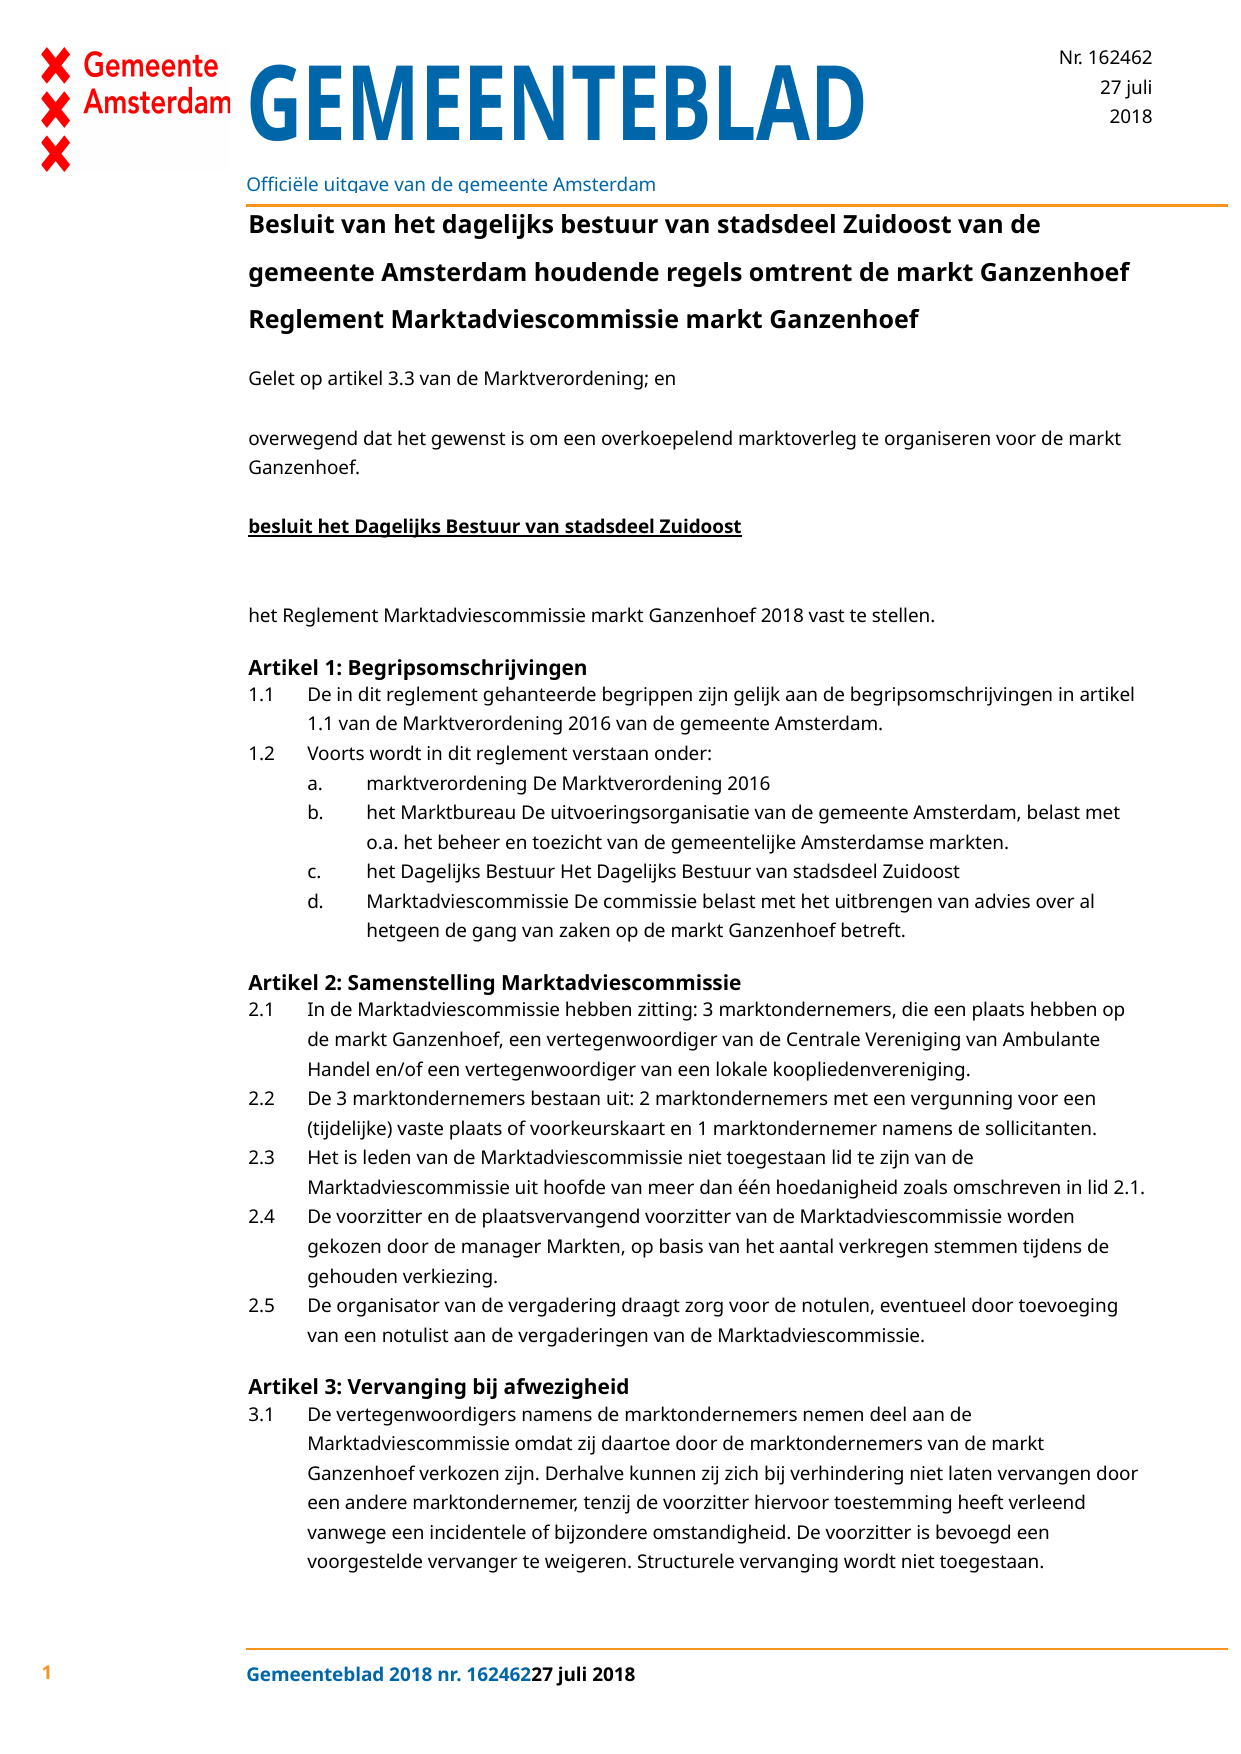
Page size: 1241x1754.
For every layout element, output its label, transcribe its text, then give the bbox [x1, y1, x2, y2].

text het Reglement Marktadviescommissie markt Ganzenhoef 2018 vast te stellen. [248, 602, 1152, 628]
list Marktadviescommissie De commissie belast met het uitbrengen van advies over al hetgeen de gang van zaken op de markt Ganzenhoef betreft. [307, 888, 1152, 943]
text Artikel 1: Begripsomschrijvingen [248, 653, 1152, 681]
list het Dagelijks Bestuur Het Dagelijks Bestuur van stadsdeel Zuidoost [307, 858, 1152, 884]
list het Marktbureau De uitvoeringsorganisatie van de gemeente Amsterdam, belast met o.a. het beheer en toezicht van de gemeentelijke Amsterdamse markten. [307, 799, 1152, 855]
list De 3 marktondernemers bestaan uit: 2 marktondernemers met een vergunning voor een (tijdelijke) vaste plaats of voorkeurskaart en 1 marktondernemer namens de sollicitanten. [248, 1085, 1152, 1141]
text Artikel 2: Samenstelling Marktadviescommissie [248, 968, 1152, 997]
list De voorzitter en de plaatsvervangend voorzitter van de Marktadviescommissie worden gekozen door de manager Markten, op basis van het aantal verkregen stemmen tijdens de gehouden verkiezing. [248, 1204, 1152, 1288]
list De organisator van de vergadering draagt zorg voor de notulen, eventueel door toevoeging van een notulist aan de vergaderingen van de Marktadviescommissie. [248, 1292, 1152, 1348]
text Artikel 3: Vervanging bij afwezigheid [248, 1372, 1152, 1401]
text Gelet op artikel 3.3 van de Marktverordening; en [248, 366, 1152, 391]
list marktverordening De Marktverordening 2016 [307, 770, 1152, 796]
text Besluit van het dagelijks bestuur van stadsdeel Zuidoost van de gemeente Amsterdam houdende regels omtrent de markt Ganzenhoef Reglement Marktadviescommissie markt Ganzenhoef [248, 207, 1152, 336]
list In de Marktadviescommissie hebben zitting: 3 marktondernemers, die een plaats hebben op de markt Ganzenhoef, een vertegenwoordiger van de Centrale Vereniging van Ambulante Handel en/of een vertegenwoordiger van een lokale koopliedenvereniging. [248, 997, 1152, 1081]
text overwegend dat het gewenst is om een overkoepelend marktoverleg te organiseren voor de markt Ganzenhoef. [248, 425, 1152, 480]
list Voorts wordt in dit reglement verstaan onder: [248, 740, 1152, 766]
list Het is leden van de Marktadviescommissie niet toegestaan lid te zijn van de Marktadviescommissie uit hoofde van meer dan één hoedanigheid zoals omschreven in lid 2.1. [248, 1144, 1152, 1200]
list De in dit reglement gehanteerde begrippen zijn gelijk aan de begripsomschrijvingen in artikel 1.1 van de Marktverordening 2016 van de gemeente Amsterdam. [248, 681, 1152, 736]
text besluit het Dagelijks Bestuur van stadsdeel Zuidoost [248, 513, 1152, 539]
list De vertegenwoordigers namens de marktondernemers nemen deel aan de Marktadviescommissie omdat zij daartoe door de marktondernemers van de markt Ganzenhoef verkozen zijn. Derhalve kunnen zij zich bij verhindering niet laten vervangen door een andere marktondernemer, tenzij de voorzitter hiervoor toestemming heeft verleend vanwege een incidentele of bijzondere omstandigheid. De voorzitter is bevoegd een voorgestelde vervanger te weigeren. Structurele vervanging wordt niet toegestaan. [248, 1401, 1152, 1574]
picture [41, 47, 231, 172]
